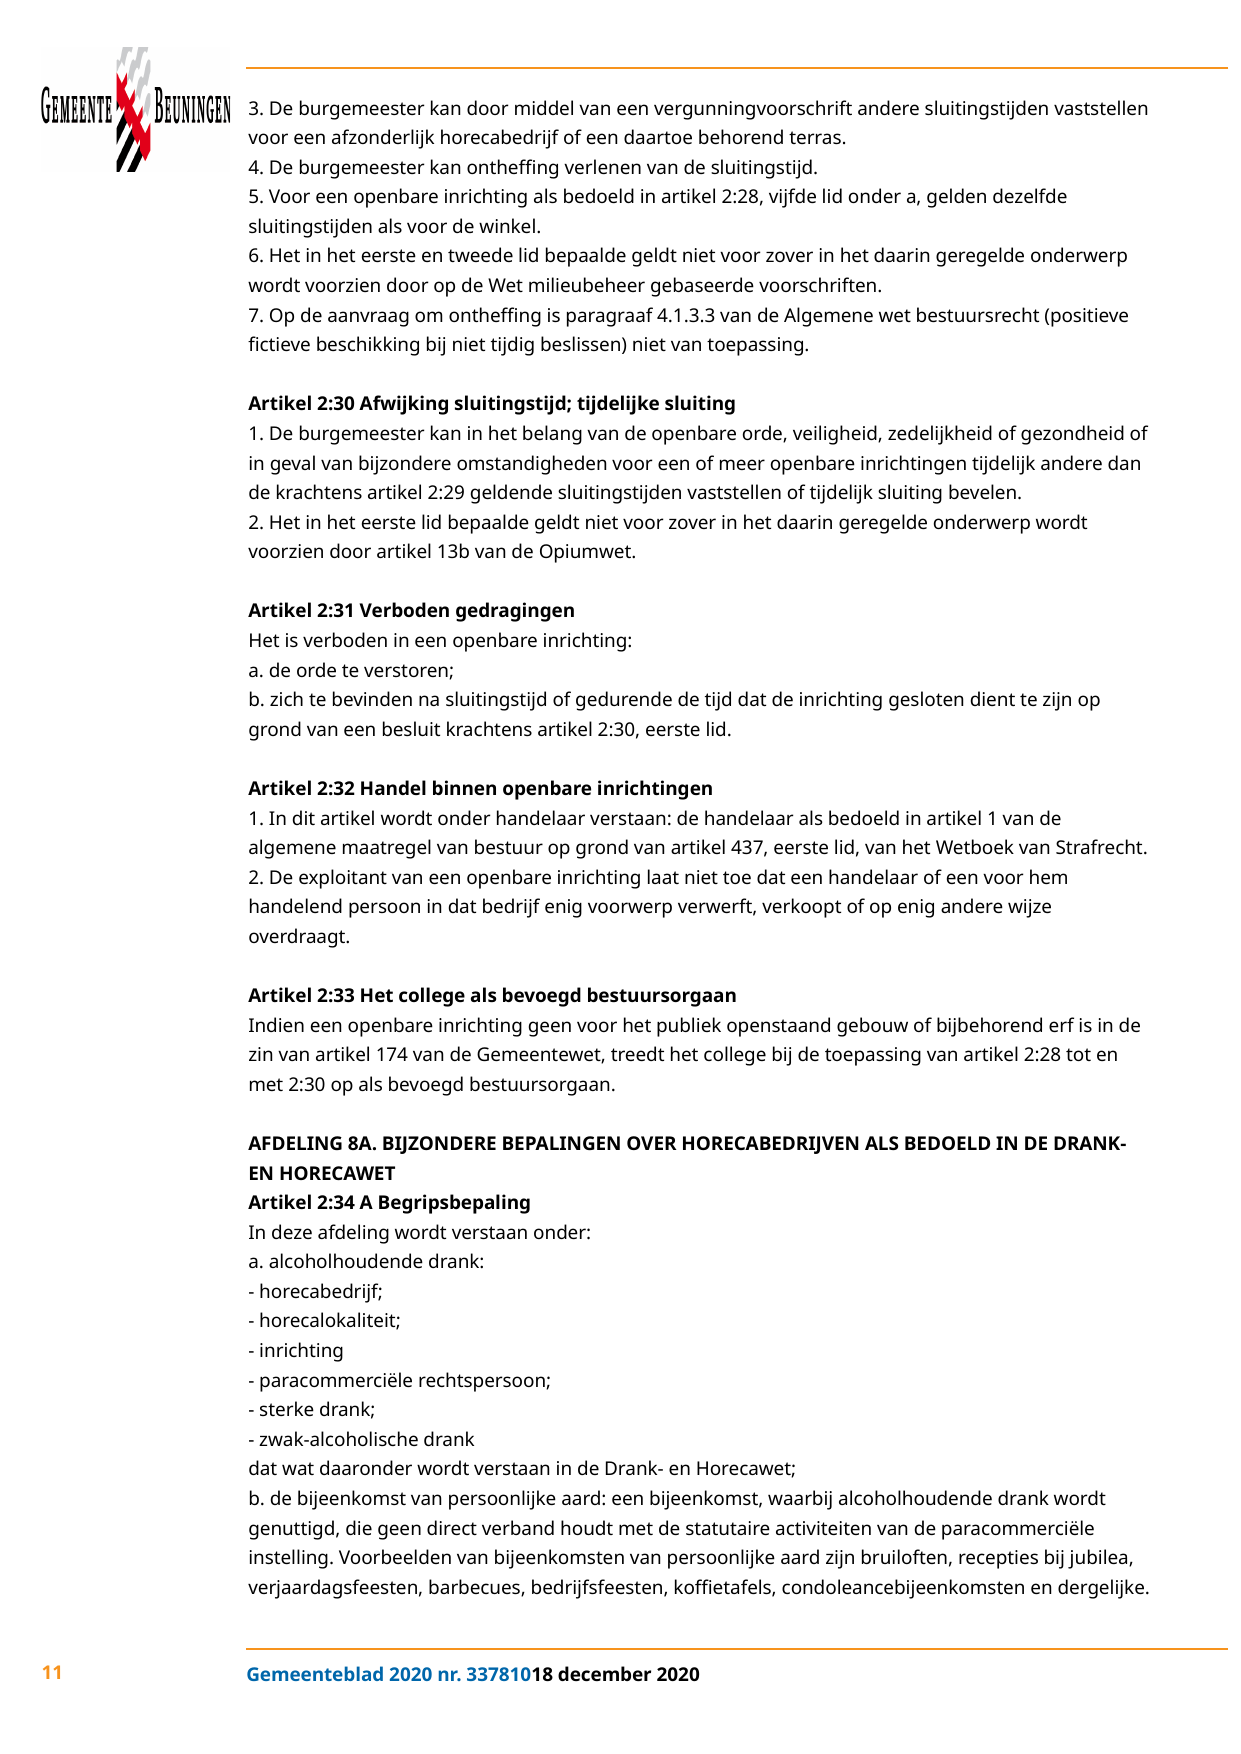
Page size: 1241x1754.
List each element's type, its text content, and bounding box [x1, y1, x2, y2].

text - sterke drank; [248, 1396, 1152, 1422]
text 5. Voor een openbare inrichting als bedoeld in artikel 2:28, vijfde lid onder a, gelden dezelfde sluitingstijden als voor de winkel. [248, 183, 1152, 239]
text a. de orde te verstoren; [248, 657, 1152, 683]
text 1. De burgemeester kan in het belang van de openbare orde, veiligheid, zedelijkheid of gezondheid of in geval van bijzondere omstandigheden voor een of meer openbare inrichtingen tijdelijk andere dan de krachtens artikel 2:29 geldende sluitingstijden vaststellen of tijdelijk sluiting bevelen. [248, 420, 1152, 505]
text a. alcoholhoudende drank: [248, 1248, 1152, 1274]
picture [41, 47, 231, 172]
text AFDELING 8A. BIJZONDERE BEPALINGEN OVER HORECABEDRIJVEN ALS BEDOELD IN DE DRANK- EN HORECAWET [248, 1130, 1152, 1186]
text - horecabedrijf; [248, 1278, 1152, 1304]
text - zwak-alcoholische drank [248, 1426, 1152, 1452]
text 2. Het in het eerste lid bepaalde geldt niet voor zover in het daarin geregelde onderwerp wordt voorzien door artikel 13b van de Opiumwet. [248, 509, 1152, 564]
text 2. De exploitant van een openbare inrichting laat niet toe dat een handelaar of een voor hem handelend persoon in dat bedrijf enig voorwerp verwerft, verkoopt of op enig andere wijze overdraagt. [248, 864, 1152, 949]
text Indien een openbare inrichting geen voor het publiek openstaand gebouw of bijbehorend erf is in de zin van artikel 174 van de Gemeentewet, treedt het college bij de toepassing van artikel 2:28 tot en met 2:30 op als bevoegd bestuursorgaan. [248, 1012, 1152, 1097]
text In deze afdeling wordt verstaan onder: [248, 1219, 1152, 1245]
text Artikel 2:32 Handel binnen openbare inrichtingen [248, 775, 1152, 801]
text 3. De burgemeester kan door middel van een vergunningvoorschrift andere sluitingstijden vaststellen voor een afzonderlijk horecabedrijf of een daartoe behorend terras. [248, 95, 1152, 150]
text 6. Het in het eerste en tweede lid bepaalde geldt niet voor zover in het daarin geregelde onderwerp wordt voorzien door op de Wet milieubeheer gebaseerde voorschriften. [248, 243, 1152, 298]
text - inrichting [248, 1337, 1152, 1363]
text - horecalokaliteit; [248, 1308, 1152, 1333]
text 7. Op de aanvraag om ontheffing is paragraaf 4.1.3.3 van de Algemene wet bestuursrecht (positieve fictieve beschikking bij niet tijdig beslissen) niet van toepassing. [248, 302, 1152, 357]
text b. zich te bevinden na sluitingstijd of gedurende de tijd dat de inrichting gesloten dient te zijn op grond van een besluit krachtens artikel 2:30, eerste lid. [248, 686, 1152, 742]
text 4. De burgemeester kan ontheffing verlenen van de sluitingstijd. [248, 154, 1152, 180]
text - paracommerciële rechtspersoon; [248, 1367, 1152, 1393]
text Artikel 2:30 Afwijking sluitingstijd; tijdelijke sluiting [248, 391, 1152, 416]
text 1. In dit artikel wordt onder handelaar verstaan: de handelaar als bedoeld in artikel 1 van de algemene maatregel van bestuur op grond van artikel 437, eerste lid, van het Wetboek van Strafrecht. [248, 805, 1152, 860]
text Artikel 2:33 Het college als bevoegd bestuursorgaan [248, 982, 1152, 1008]
text Het is verboden in een openbare inrichting: [248, 627, 1152, 653]
text Artikel 2:34 A Begripsbepaling [248, 1189, 1152, 1215]
text Artikel 2:31 Verboden gedragingen [248, 598, 1152, 623]
text dat wat daaronder wordt verstaan in de Drank- en Horecawet; [248, 1456, 1152, 1481]
text b. de bijeenkomst van persoonlijke aard: een bijeenkomst, waarbij alcoholhoudende drank wordt genuttigd, die geen direct verband houdt met de statutaire activiteiten van de paracommerciële instelling. Voorbeelden van bijeenkomsten van persoonlijke aard zijn bruiloften, recepties bij jubilea, verjaardagsfeesten, barbecues, bedrijfsfeesten, koffietafels, condoleancebijeenkomsten en dergelijke. [248, 1485, 1152, 1600]
